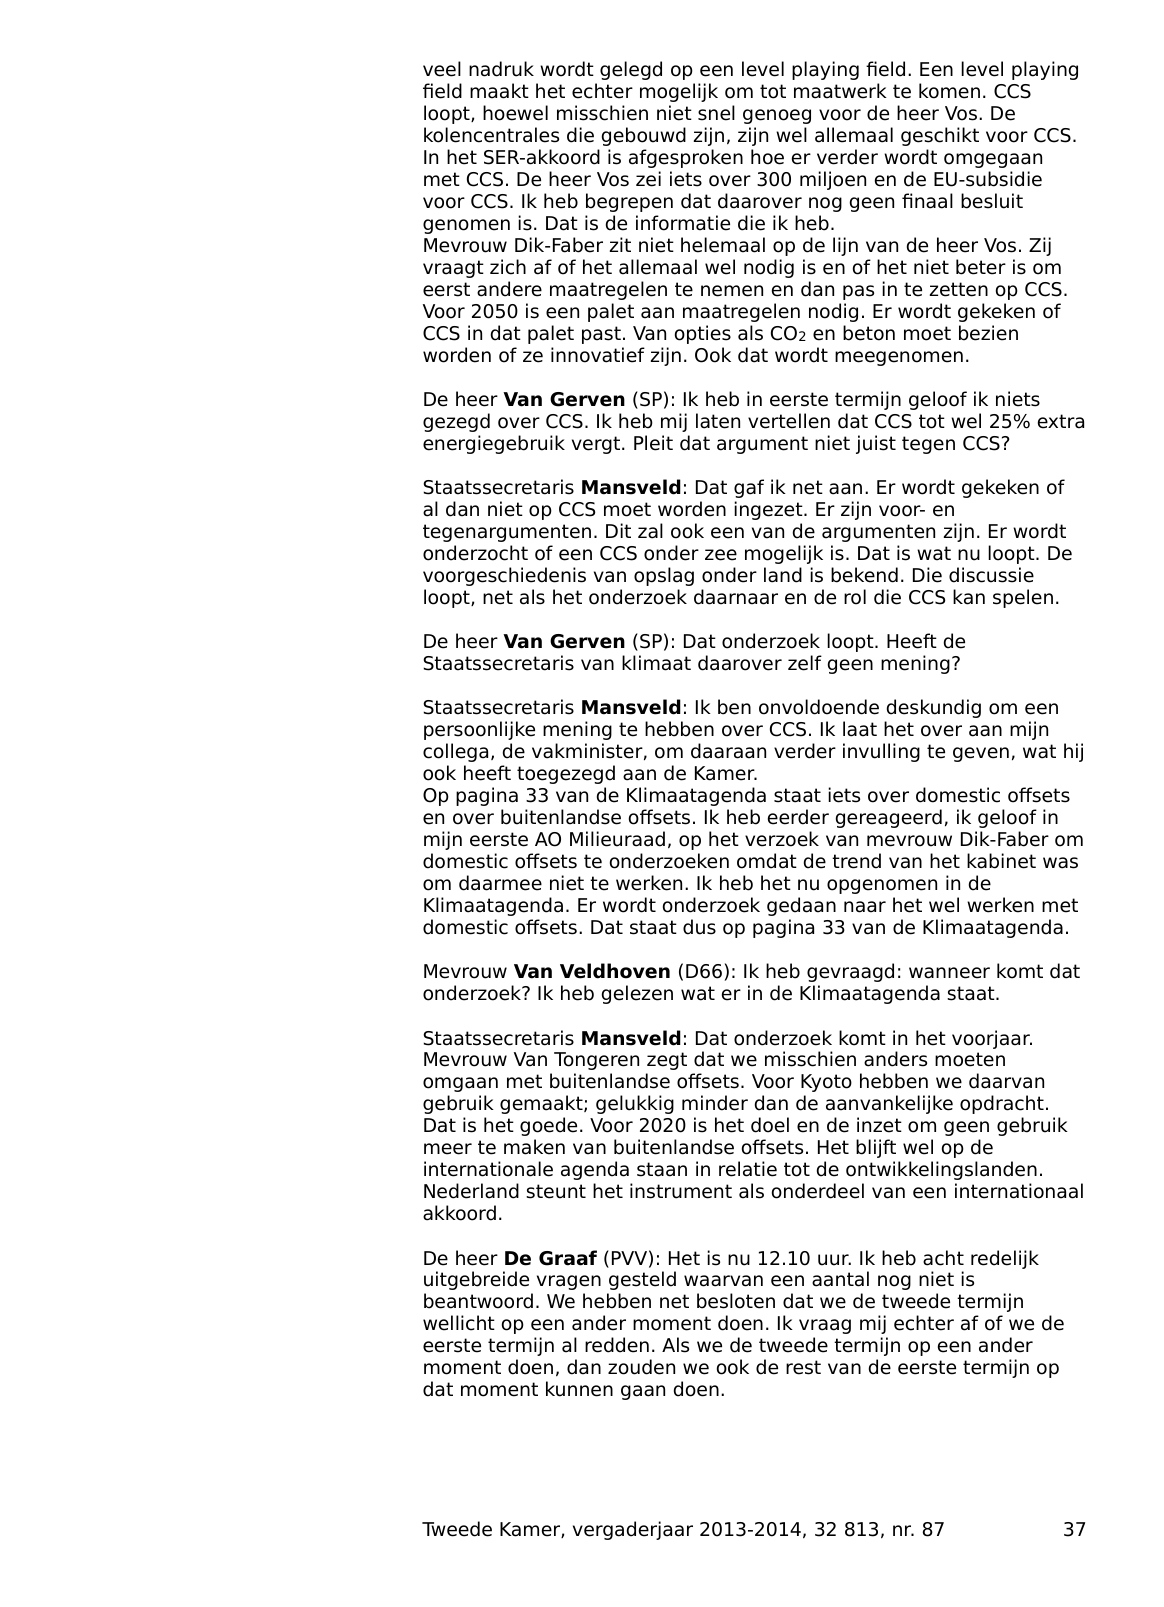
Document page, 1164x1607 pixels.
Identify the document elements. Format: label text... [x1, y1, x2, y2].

text Staatssecretaris Mansveld: Ik ben onvoldoende deskundig om een persoonlijke mening te hebben over CCS. Ik laat het over aan mijn collega, de vakminister, om daaraan verder invulling te geven, wat hij ook heeft toegezegd aan de Kamer. [422, 697, 1087, 785]
text De heer De Graaf (PVV): Het is nu 12.10 uur. Ik heb acht redelijk uitgebreide vragen gesteld waarvan een aantal nog niet is beantwoord. We hebben net besloten dat we de tweede termijn wellicht op een ander moment doen. Ik vraag mij echter af of we de eerste termijn al redden. Als we de tweede termijn op een ander moment doen, dan zouden we ook de rest van de eerste termijn op dat moment kunnen gaan doen. [422, 1247, 1087, 1401]
text Mevrouw Dik-Faber zit niet helemaal op de lijn van de heer Vos. Zij vraagt zich af of het allemaal wel nodig is en of het niet beter is om eerst andere maatregelen te nemen en dan pas in te zetten op CCS. Voor 2050 is een palet aan maatregelen nodig. Er wordt gekeken of CCS in dat palet past. Van opties als CO2 en beton moet bezien worden of ze innovatief zijn. Ook dat wordt meegenomen. [422, 235, 1087, 367]
text Op pagina 33 van de Klimaatagenda staat iets over domestic offsets en over buitenlandse offsets. Ik heb eerder gereageerd, ik geloof in mijn eerste AO Milieuraad, op het verzoek van mevrouw Dik-Faber om domestic offsets te onderzoeken omdat de trend van het kabinet was om daarmee niet te werken. Ik heb het nu opgenomen in de Klimaatagenda. Er wordt onderzoek gedaan naar het wel werken met domestic offsets. Dat staat dus op pagina 33 van de Klimaatagenda. [422, 785, 1087, 939]
text Staatssecretaris Mansveld: Dat onderzoek komt in het voorjaar. [422, 1027, 1087, 1049]
text Staatssecretaris Mansveld: Dat gaf ik net aan. Er wordt gekeken of al dan niet op CCS moet worden ingezet. Er zijn voor- en tegenargumenten. Dit zal ook een van de argumenten zijn. Er wordt onderzocht of een CCS onder zee mogelijk is. Dat is wat nu loopt. De voorgeschiedenis van opslag onder land is bekend. Die discussie loopt, net als het onderzoek daarnaar en de rol die CCS kan spelen. [422, 477, 1087, 609]
text Mevrouw Van Veldhoven (D66): Ik heb gevraagd: wanneer komt dat onderzoek? Ik heb gelezen wat er in de Klimaatagenda staat. [422, 961, 1087, 1005]
text De heer Van Gerven (SP): Ik heb in eerste termijn geloof ik niets gezegd over CCS. Ik heb mij laten vertellen dat CCS tot wel 25% extra energiegebruik vergt. Pleit dat argument niet juist tegen CCS? [422, 389, 1087, 455]
text Mevrouw Van Tongeren zegt dat we misschien anders moeten omgaan met buitenlandse offsets. Voor Kyoto hebben we daarvan gebruik gemaakt; gelukkig minder dan de aanvankelijke opdracht. Dat is het goede. Voor 2020 is het doel en de inzet om geen gebruik meer te maken van buitenlandse offsets. Het blijft wel op de internationale agenda staan in relatie tot de ontwikkelingslanden. Nederland steunt het instrument als onderdeel van een internationaal akkoord. [422, 1049, 1087, 1225]
text De heer Van Gerven (SP): Dat onderzoek loopt. Heeft de Staatssecretaris van klimaat daarover zelf geen mening? [422, 631, 1087, 675]
text veel nadruk wordt gelegd op een level playing field. Een level playing field maakt het echter mogelijk om tot maatwerk te komen. CCS loopt, hoewel misschien niet snel genoeg voor de heer Vos. De kolencentrales die gebouwd zijn, zijn wel allemaal geschikt voor CCS. In het SER-akkoord is afgesproken hoe er verder wordt omgegaan met CCS. De heer Vos zei iets over 300 miljoen en de EU-subsidie voor CCS. Ik heb begrepen dat daarover nog geen finaal besluit genomen is. Dat is de informatie die ik heb. [422, 59, 1087, 235]
